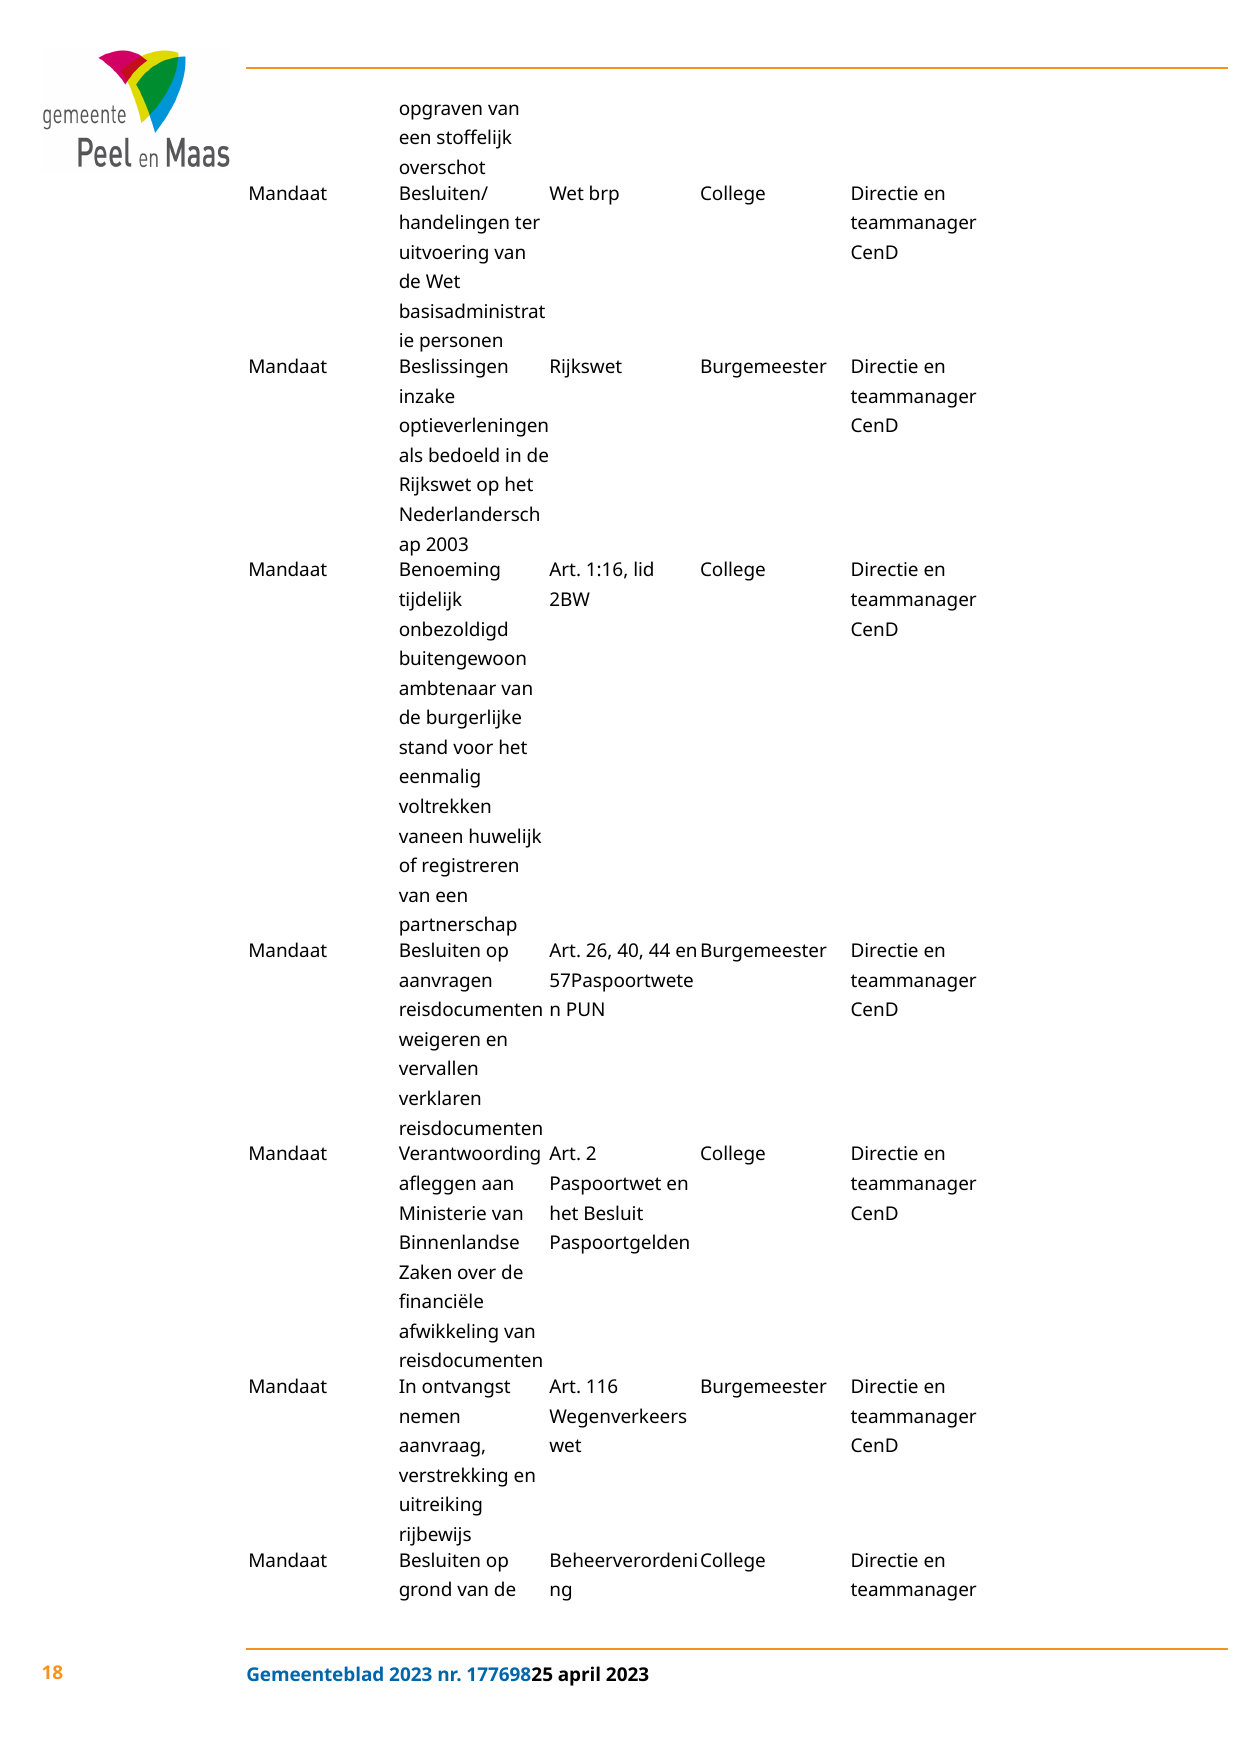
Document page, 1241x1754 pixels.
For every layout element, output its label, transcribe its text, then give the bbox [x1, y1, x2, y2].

table_cell [1001, 95, 1152, 180]
table_cell Verantwoording afleggen aan Ministerie van Binnenlandse Zaken over de financiële afwikkeling van reisdocumenten [399, 1141, 549, 1373]
table_cell Directie en teammanager [850, 1547, 1001, 1602]
table_cell Mandaat [248, 180, 398, 353]
table_cell College [700, 557, 850, 937]
table_cell Burgemeester [700, 1373, 850, 1547]
table_cell Directie en teammanager CenD [850, 1373, 1001, 1547]
table_cell [700, 95, 850, 180]
table_cell Directie en teammanager CenD [850, 180, 1001, 353]
table_cell Besluiten op grond van de [399, 1547, 549, 1602]
table_cell In ontvangst nemen aanvraag, verstrekking en uitreiking rijbewijs [399, 1373, 549, 1547]
table_cell Art. 1:16, lid 2BW [549, 557, 700, 937]
table_cell Mandaat [248, 1373, 398, 1547]
table_cell opgraven van een stoffelijk overschot [399, 95, 549, 180]
picture [41, 47, 231, 172]
table_cell Besluiten/handelingen ter uitvoering van de Wet basisadministratie personen [399, 180, 549, 353]
table_cell Directie en teammanager CenD [850, 937, 1001, 1141]
table_cell [850, 95, 1001, 180]
table_cell Mandaat [248, 937, 398, 1141]
table_cell [1001, 1547, 1152, 1602]
table_cell Rijkswet [549, 353, 700, 557]
table_cell Directie en teammanager CenD [850, 353, 1001, 557]
table_cell Mandaat [248, 1141, 398, 1373]
table_cell Wet brp [549, 180, 700, 353]
table_cell Mandaat [248, 1547, 398, 1602]
table_cell [1001, 353, 1152, 557]
table_cell Art. 2 Paspoortwet en het Besluit Paspoortgelden [549, 1141, 700, 1373]
table_cell Besluiten op aanvragen reisdocumenten weigeren en vervallen verklaren reisdocumenten [399, 937, 549, 1141]
table_cell Benoeming tijdelijk onbezoldigd buitengewoon ambtenaar van de burgerlijke stand voor het eenmalig voltrekken vaneen huwelijk of registreren van een partnerschap [399, 557, 549, 937]
table_cell Art. 26, 40, 44 en 57Paspoortweten PUN [549, 937, 700, 1141]
table_cell Beheerverordening [549, 1547, 700, 1602]
table_cell [1001, 937, 1152, 1141]
table_cell Mandaat [248, 557, 398, 937]
table_cell College [700, 1547, 850, 1602]
table_cell [1001, 1141, 1152, 1373]
table_cell Directie en teammanager CenD [850, 1141, 1001, 1373]
table_cell [549, 95, 700, 180]
table_cell Beslissingen inzake optieverleningen als bedoeld in de Rijkswet op het Nederlanderschap 2003 [399, 353, 549, 557]
table_cell Burgemeester [700, 937, 850, 1141]
table_cell [1001, 557, 1152, 937]
table_cell [1001, 1373, 1152, 1547]
table_cell [1001, 180, 1152, 353]
table_cell College [700, 180, 850, 353]
table_cell Art. 116 Wegenverkeerswet [549, 1373, 700, 1547]
table_cell College [700, 1141, 850, 1373]
table_cell Directie en teammanager CenD [850, 557, 1001, 937]
table_cell [248, 95, 398, 180]
table_cell Burgemeester [700, 353, 850, 557]
table_cell Mandaat [248, 353, 398, 557]
